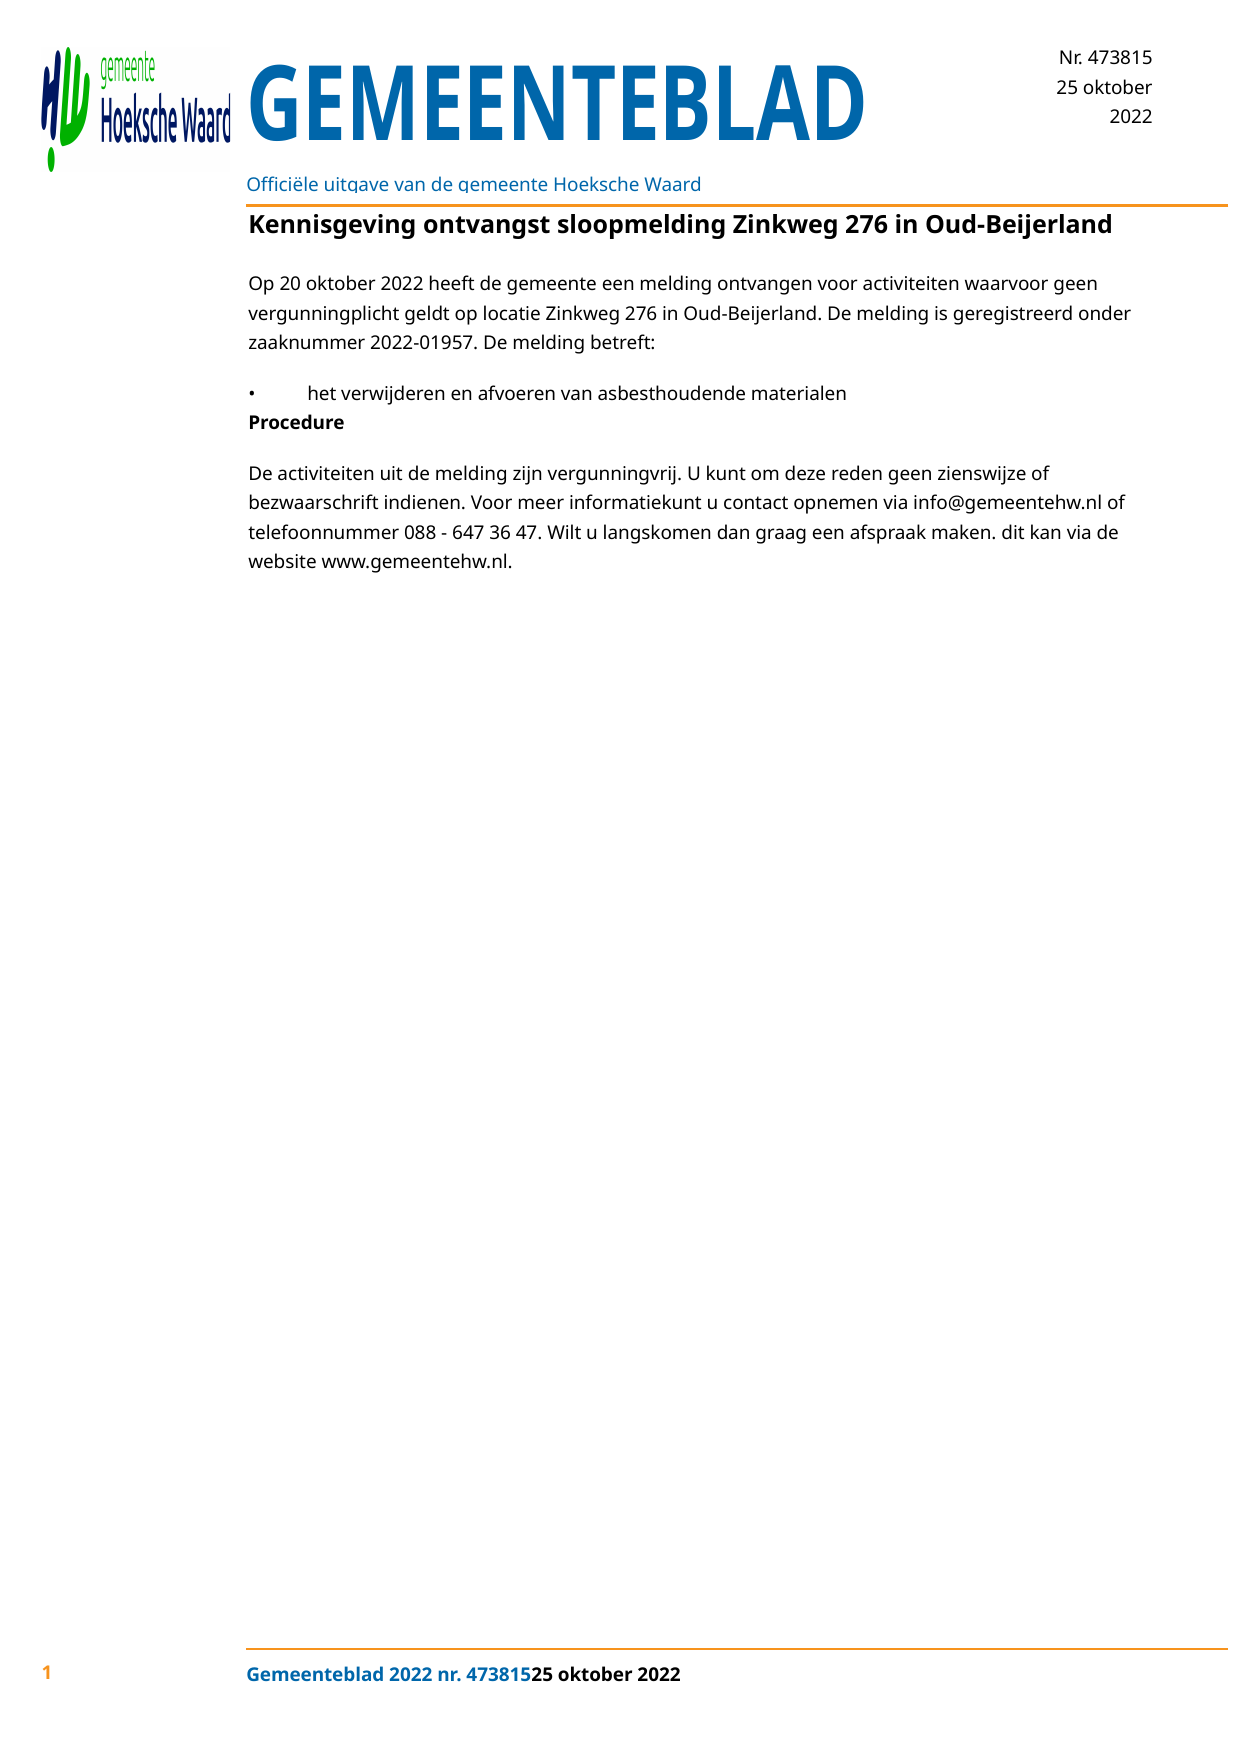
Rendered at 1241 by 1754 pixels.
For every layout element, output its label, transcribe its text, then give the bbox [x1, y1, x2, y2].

text Op 20 oktober 2022 heeft de gemeente een melding ontvangen voor activiteiten waarvoor geen vergunningplicht geldt op locatie Zinkweg 276 in Oud-Beijerland. De melding is geregistreerd onder zaaknummer 2022-01957. De melding betreft: [248, 270, 1152, 355]
text Kennisgeving ontvangst sloopmelding Zinkweg 276 in Oud-Beijerland [248, 207, 1152, 241]
text Procedure [248, 409, 1152, 435]
text De activiteiten uit de melding zijn vergunningvrij. U kunt om deze reden geen zienswijze of bezwaarschrift indienen. Voor meer informatiekunt u contact opnemen via info@gemeentehw.nl of telefoonnummer 088 - 647 36 47. Wilt u langskomen dan graag een afspraak maken. dit kan via de website www.gemeentehw.nl. [248, 460, 1152, 574]
list het verwijderen en afvoeren van asbesthoudende materialen [248, 380, 1152, 406]
picture [41, 47, 231, 172]
